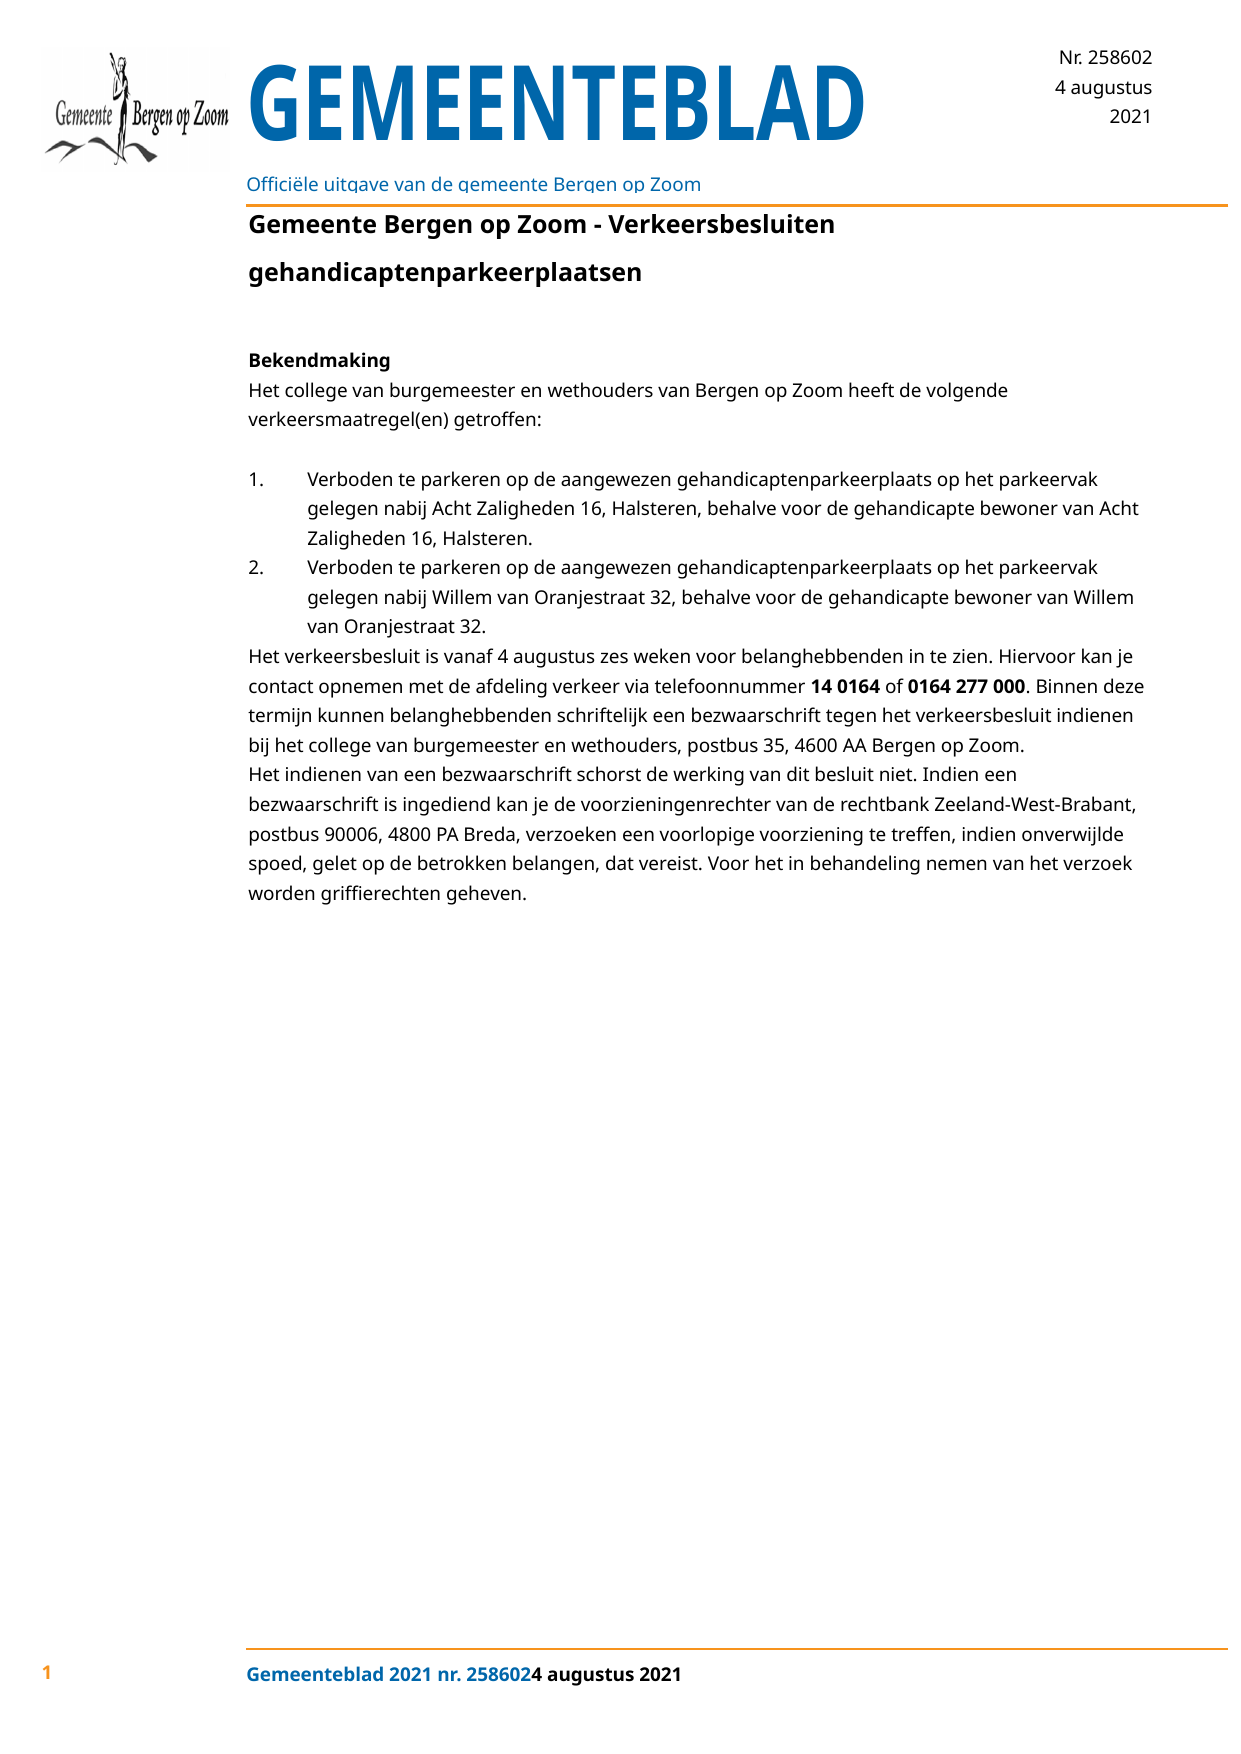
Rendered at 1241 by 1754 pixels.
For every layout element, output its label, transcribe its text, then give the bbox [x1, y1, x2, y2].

list Verboden te parkeren op de aangewezen gehandicaptenparkeerplaats op het parkeervak gelegen nabij Willem van Oranjestraat 32, behalve voor de gehandicapte bewoner van Willem van Oranjestraat 32. [248, 554, 1152, 639]
text Gemeente Bergen op Zoom - Verkeersbesluiten gehandicaptenparkeerplaatsen [248, 207, 1152, 288]
list Verboden te parkeren op de aangewezen gehandicaptenparkeerplaats op het parkeervak gelegen nabij Acht Zaligheden 16, Halsteren, behalve voor de gehandicapte bewoner van Acht Zaligheden 16, Halsteren. [248, 466, 1152, 551]
text Het verkeersbesluit is vanaf 4 augustus zes weken voor belanghebbenden in te zien. Hiervoor kan je contact opnemen met de afdeling verkeer via telefoonnummer 14 0164 of 0164 277 000. Binnen deze termijn kunnen belanghebbenden schriftelijk een bezwaarschrift tegen het verkeersbesluit indienen bij het college van burgemeester en wethouders, postbus 35, 4600 AA Bergen op Zoom. [248, 643, 1152, 758]
text Bekendmaking [248, 347, 1152, 373]
text Het college van burgemeester en wethouders van Bergen op Zoom heeft de volgende verkeersmaatre­gel(en) getroffen: [248, 377, 1152, 432]
text Het indienen van een bezwaarschrift schorst de werking van dit besluit niet. Indien een bezwaarschrift is ingediend kan je de voorzieningenrechter van de rechtbank Zeeland-West-Brabant, postbus 90006, 4800 PA Breda, verzoeken een voorlopige voorziening te treffen, indien onverwijlde spoed, gelet op de betrokken belangen, dat vereist. Voor het in behandeling nemen van het verzoek worden griffierechten geheven. [248, 762, 1152, 906]
picture [41, 47, 231, 172]
